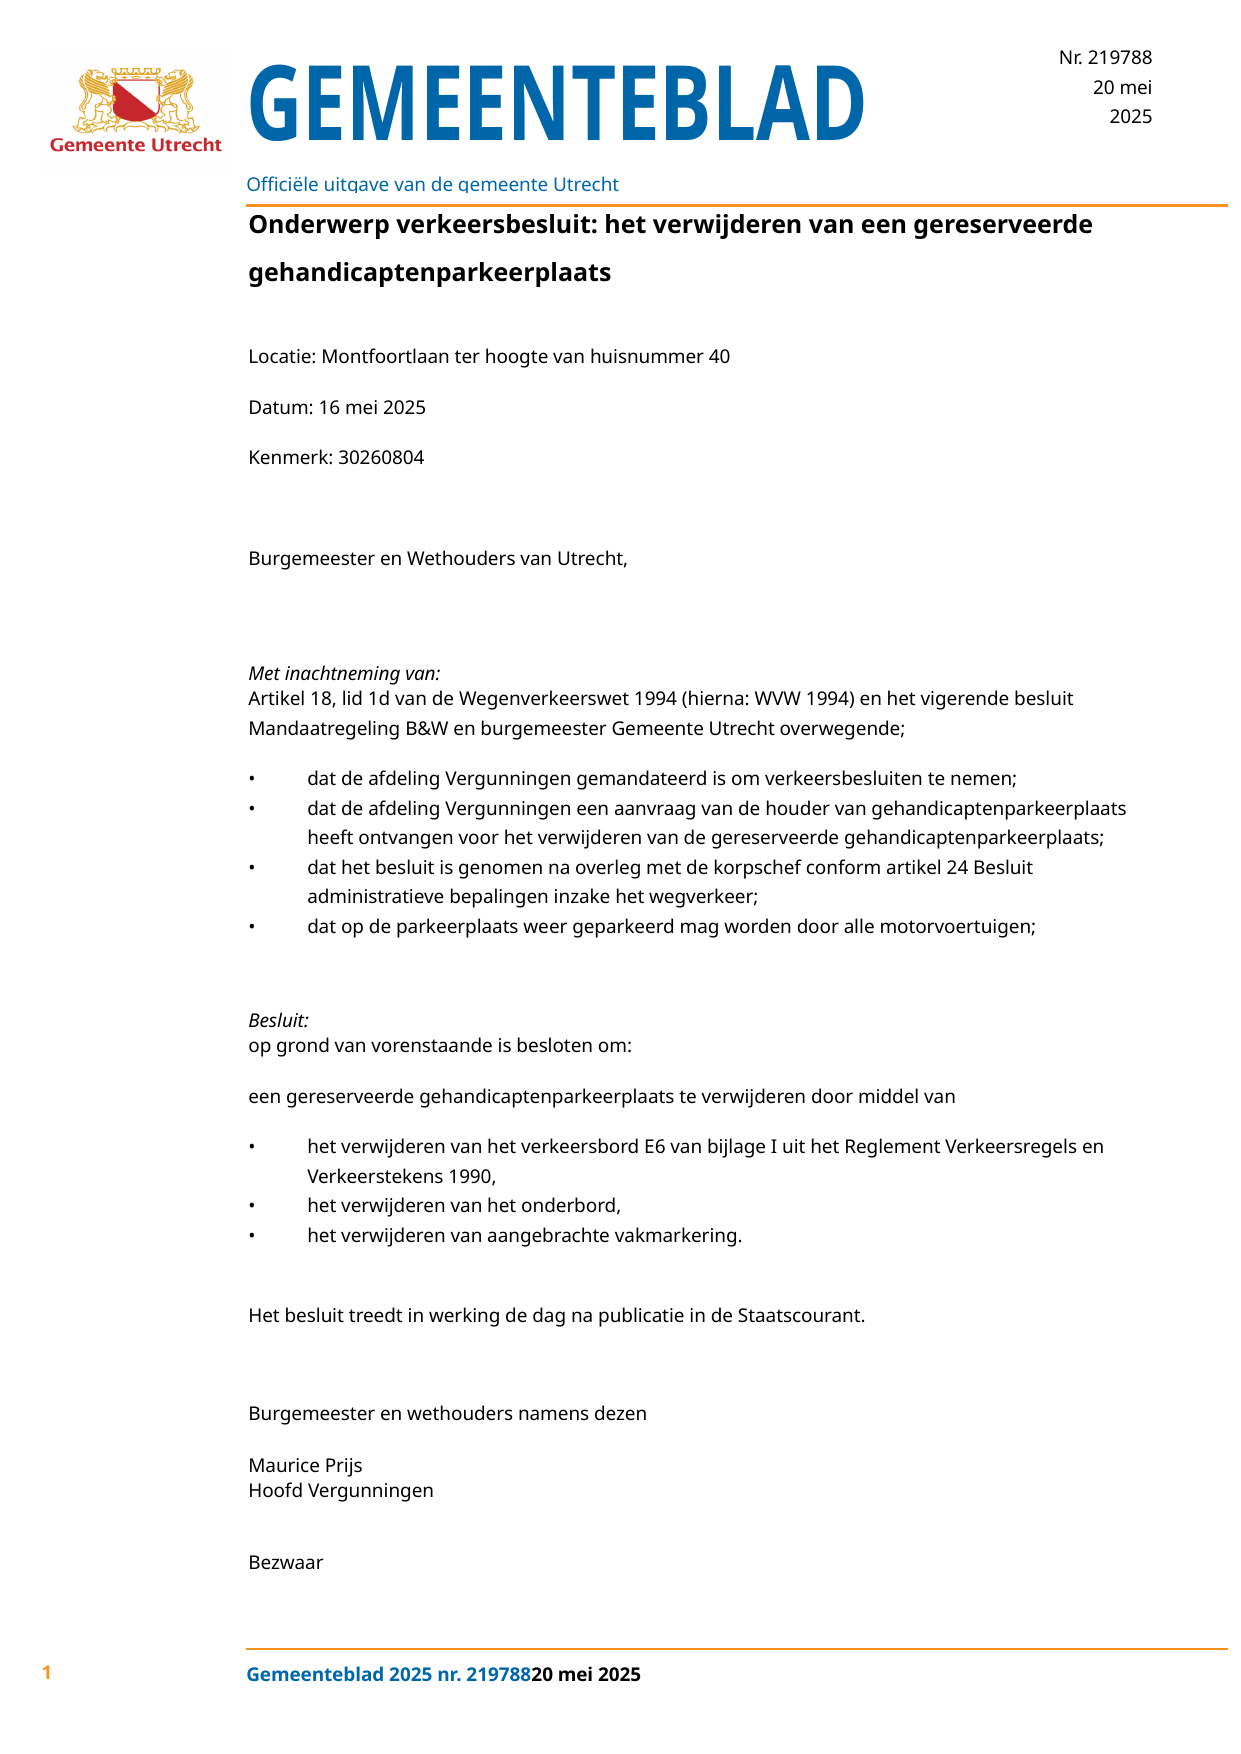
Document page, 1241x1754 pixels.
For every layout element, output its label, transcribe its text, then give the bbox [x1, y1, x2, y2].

text een gereserveerde gehandicaptenparkeerplaats te verwijderen door middel van [248, 1083, 1152, 1109]
list dat de afdeling Vergunningen een aanvraag van de houder van gehandicaptenparkeerplaats heeft ontvangen voor het verwijderen van de gereserveerde gehandicaptenparkeerplaats; [248, 795, 1152, 850]
list het verwijderen van het onderbord, [248, 1193, 1152, 1218]
text Locatie: Montfoortlaan ter hoogte van huisnummer 40 [248, 344, 1152, 369]
list het verwijderen van het verkeersbord E6 van bijlage I uit het Reglement Verkeersregels en Verkeerstekens 1990, [248, 1133, 1152, 1189]
list dat op de parkeerplaats weer geparkeerd mag worden door alle motorvoertuigen; [248, 913, 1152, 939]
text Onderwerp verkeersbesluit: het verwijderen van een gereserveerde gehandicaptenparkeerplaats [248, 207, 1152, 288]
text Artikel 18, lid 1d van de Wegenverkeerswet 1994 (hierna: WVW 1994) en het vigerende besluit Mandaatregeling B&W en burgemeester Gemeente Utrecht overwegende; [248, 685, 1152, 741]
text Burgemeester en Wethouders van Utrecht, [248, 545, 1152, 571]
text Bezwaar [248, 1554, 1152, 1573]
text Met inachtneming van: [248, 660, 1152, 685]
text Besluit: [248, 1007, 1152, 1033]
text Het besluit treedt in werking de dag na publicatie in de Staatscourant. [248, 1302, 1152, 1328]
picture [41, 47, 231, 172]
text op grond van vorenstaande is besloten om: [248, 1033, 1152, 1058]
list dat de afdeling Vergunningen gemandateerd is om verkeersbesluiten te nemen; [248, 765, 1152, 791]
text Hoofd Vergunningen [248, 1478, 1152, 1503]
list het verwijderen van aangebrachte vakmarkering. [248, 1222, 1152, 1248]
text Maurice Prijs [248, 1452, 1152, 1478]
list dat het besluit is genomen na overleg met de korpschef conform artikel 24 Besluit administratieve bepalingen inzake het wegverkeer; [248, 854, 1152, 909]
text Burgemeester en wethouders namens dezen [248, 1400, 1152, 1426]
text Kenmerk: 30260804 [248, 444, 1152, 470]
text Datum: 16 mei 2025 [248, 394, 1152, 420]
